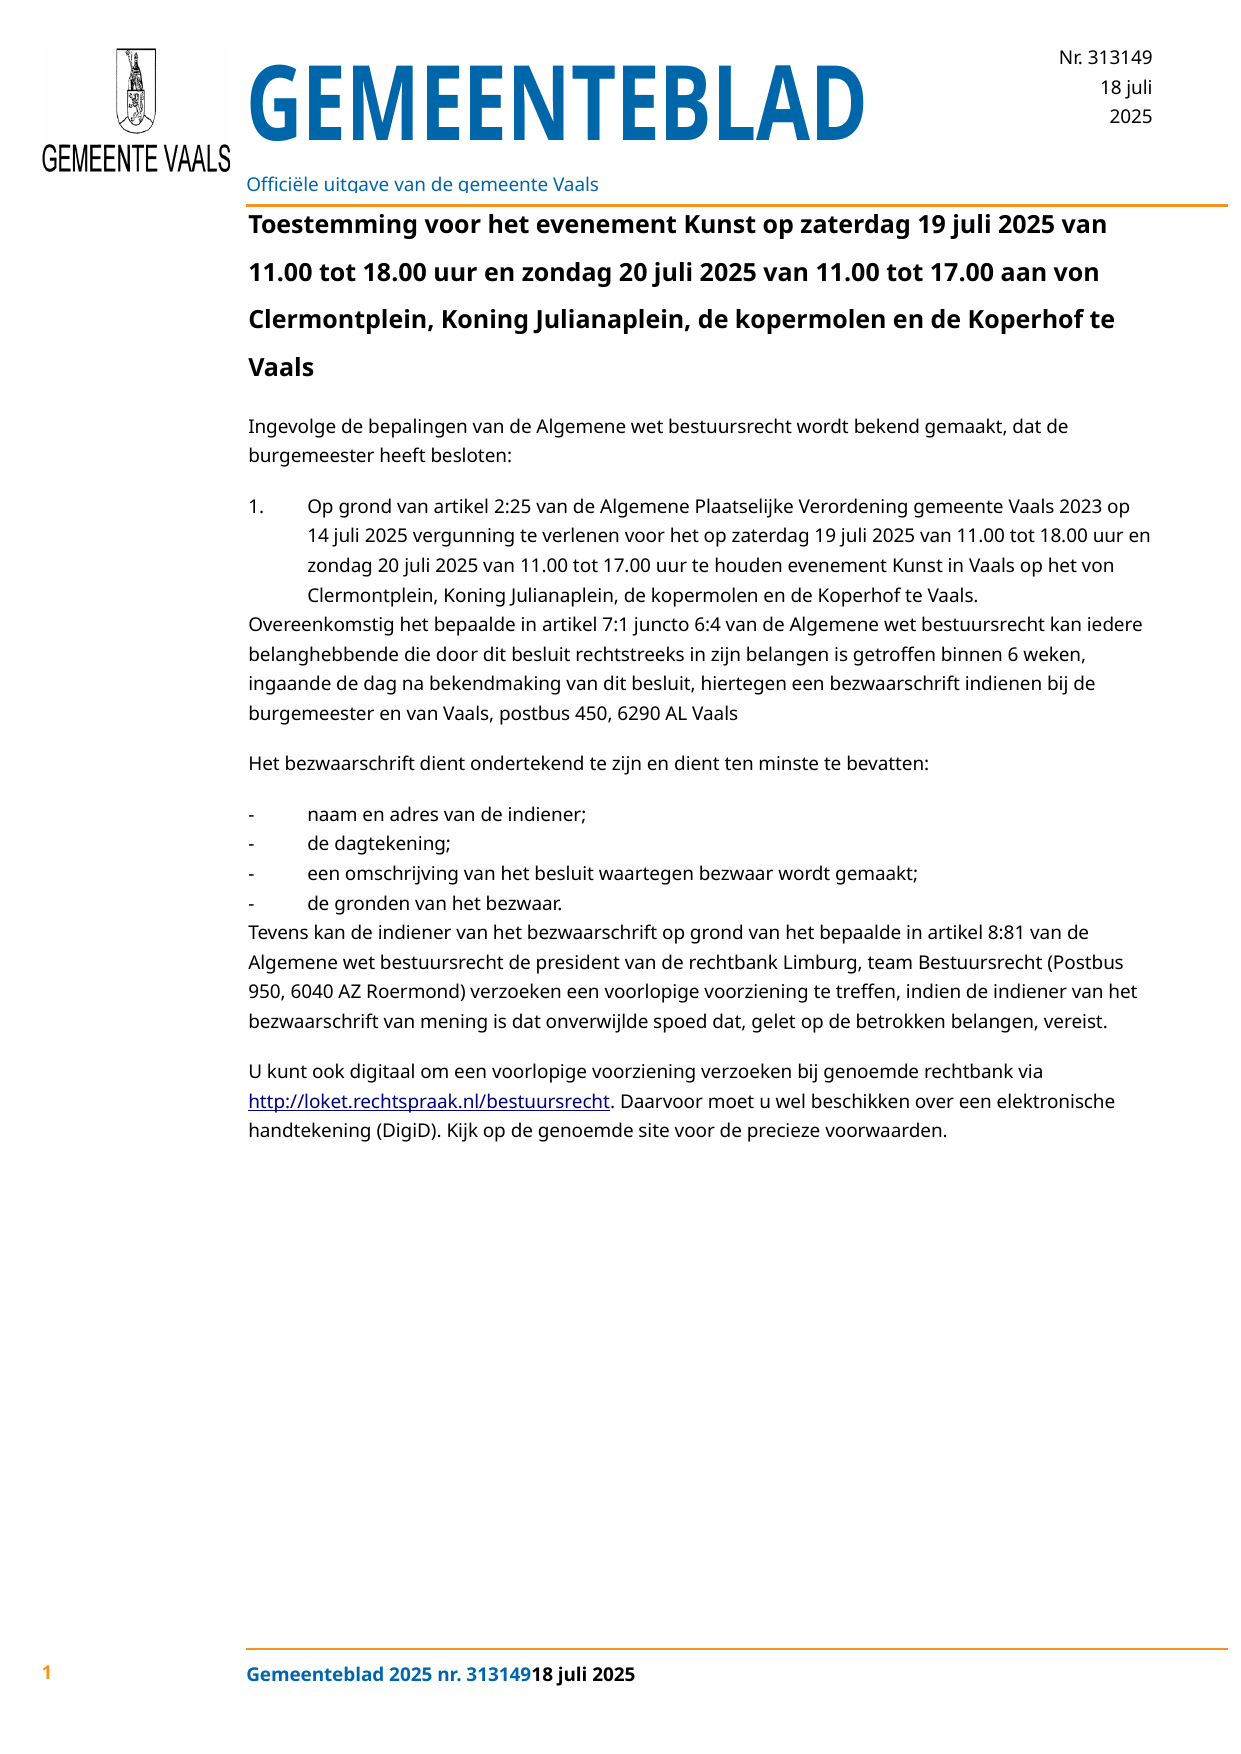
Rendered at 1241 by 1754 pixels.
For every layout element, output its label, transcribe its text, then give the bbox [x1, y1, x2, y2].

list naam en adres van de indiener; [248, 801, 1152, 827]
text Tevens kan de indiener van het bezwaarschrift op grond van het bepaalde in artikel 8:81 van de Algemene wet bestuursrecht de president van de rechtbank Limburg, team Bestuursrecht (Postbus 950, 6040 AZ Roermond) verzoeken een voorlopige voorziening te treffen, indien de indiener van het bezwaarschrift van mening is dat onverwijlde spoed dat, gelet op de betrokken belangen, vereist. [248, 919, 1152, 1034]
list Op grond van artikel 2:25 van de Algemene Plaatselijke Verordening gemeente Vaals 2023 op 14 juli 2025 vergunning te verlenen voor het op zaterdag 19 juli 2025 van 11.00 tot 18.00 uur en zondag 20 juli 2025 van 11.00 tot 17.00 uur te houden evenement Kunst in Vaals op het von Clermontplein, Koning Julianaplein, de kopermolen en de Koperhof te Vaals. [248, 493, 1152, 608]
text Het bezwaarschrift dient ondertekend te zijn en dient ten minste te bevatten: [248, 751, 1152, 776]
text Toestemming voor het evenement Kunst op zaterdag 19 juli 2025 van 11.00 tot 18.00 uur en zondag 20 juli 2025 van 11.00 tot 17.00 aan von Clermontplein, Koning Julianaplein, de kopermolen en de Koperhof te Vaals [248, 207, 1152, 384]
text Ingevolge de bepalingen van de Algemene wet bestuursrecht wordt bekend gemaakt, dat de burgemeester heeft besloten: [248, 413, 1152, 468]
list een omschrijving van het besluit waartegen bezwaar wordt gemaakt; [248, 860, 1152, 886]
list de dagtekening; [248, 831, 1152, 856]
text U kunt ook digitaal om een voorlopige voorziening verzoeken bij genoemde rechtbank via http://loket.rechtspraak.nl/bestuursrecht. Daarvoor moet u wel beschikken over een elektronische handtekening (DigiD). Kijk op de genoemde site voor de precieze voorwaarden. [248, 1058, 1152, 1143]
picture [41, 47, 231, 172]
list de gronden van het bezwaar. [248, 890, 1152, 916]
text Overeenkomstig het bepaalde in artikel 7:1 juncto 6:4 van de Algemene wet bestuursrecht kan iedere belanghebbende die door dit besluit rechtstreeks in zijn belangen is getroffen binnen 6 weken, ingaande de dag na bekendmaking van dit besluit, hiertegen een bezwaarschrift indienen bij de burgemeester en van Vaals, postbus 450, 6290 AL Vaals [248, 611, 1152, 726]
